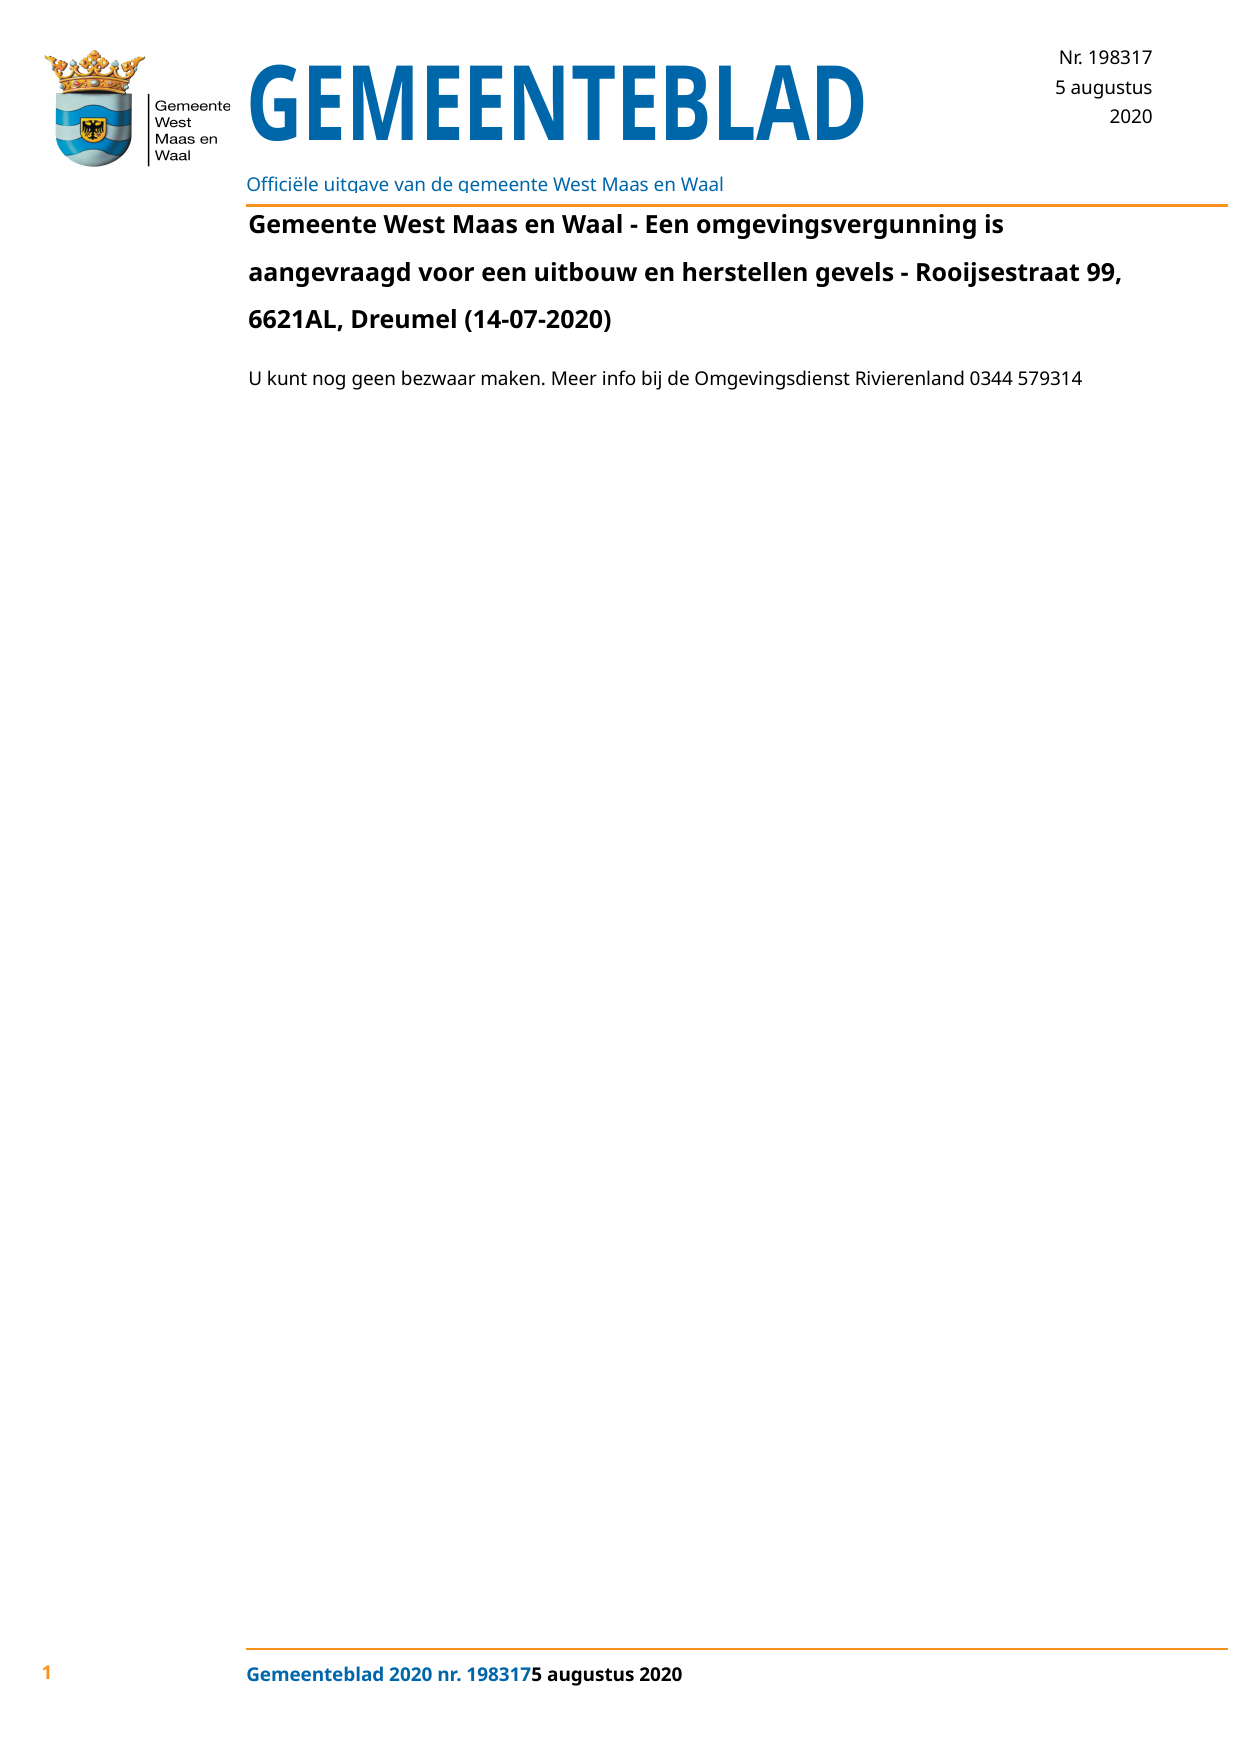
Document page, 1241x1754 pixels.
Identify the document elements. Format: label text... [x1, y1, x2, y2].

picture [41, 47, 231, 172]
text U kunt nog geen bezwaar maken. Meer info bij de Omgevingsdienst Rivierenland 0344 579314 [248, 366, 1152, 391]
text Gemeente West Maas en Waal - Een omgevingsvergunning is aangevraagd voor een uitbouw en herstellen gevels - Rooijsestraat 99, 6621AL, Dreumel (14-07-2020) [248, 207, 1152, 336]
